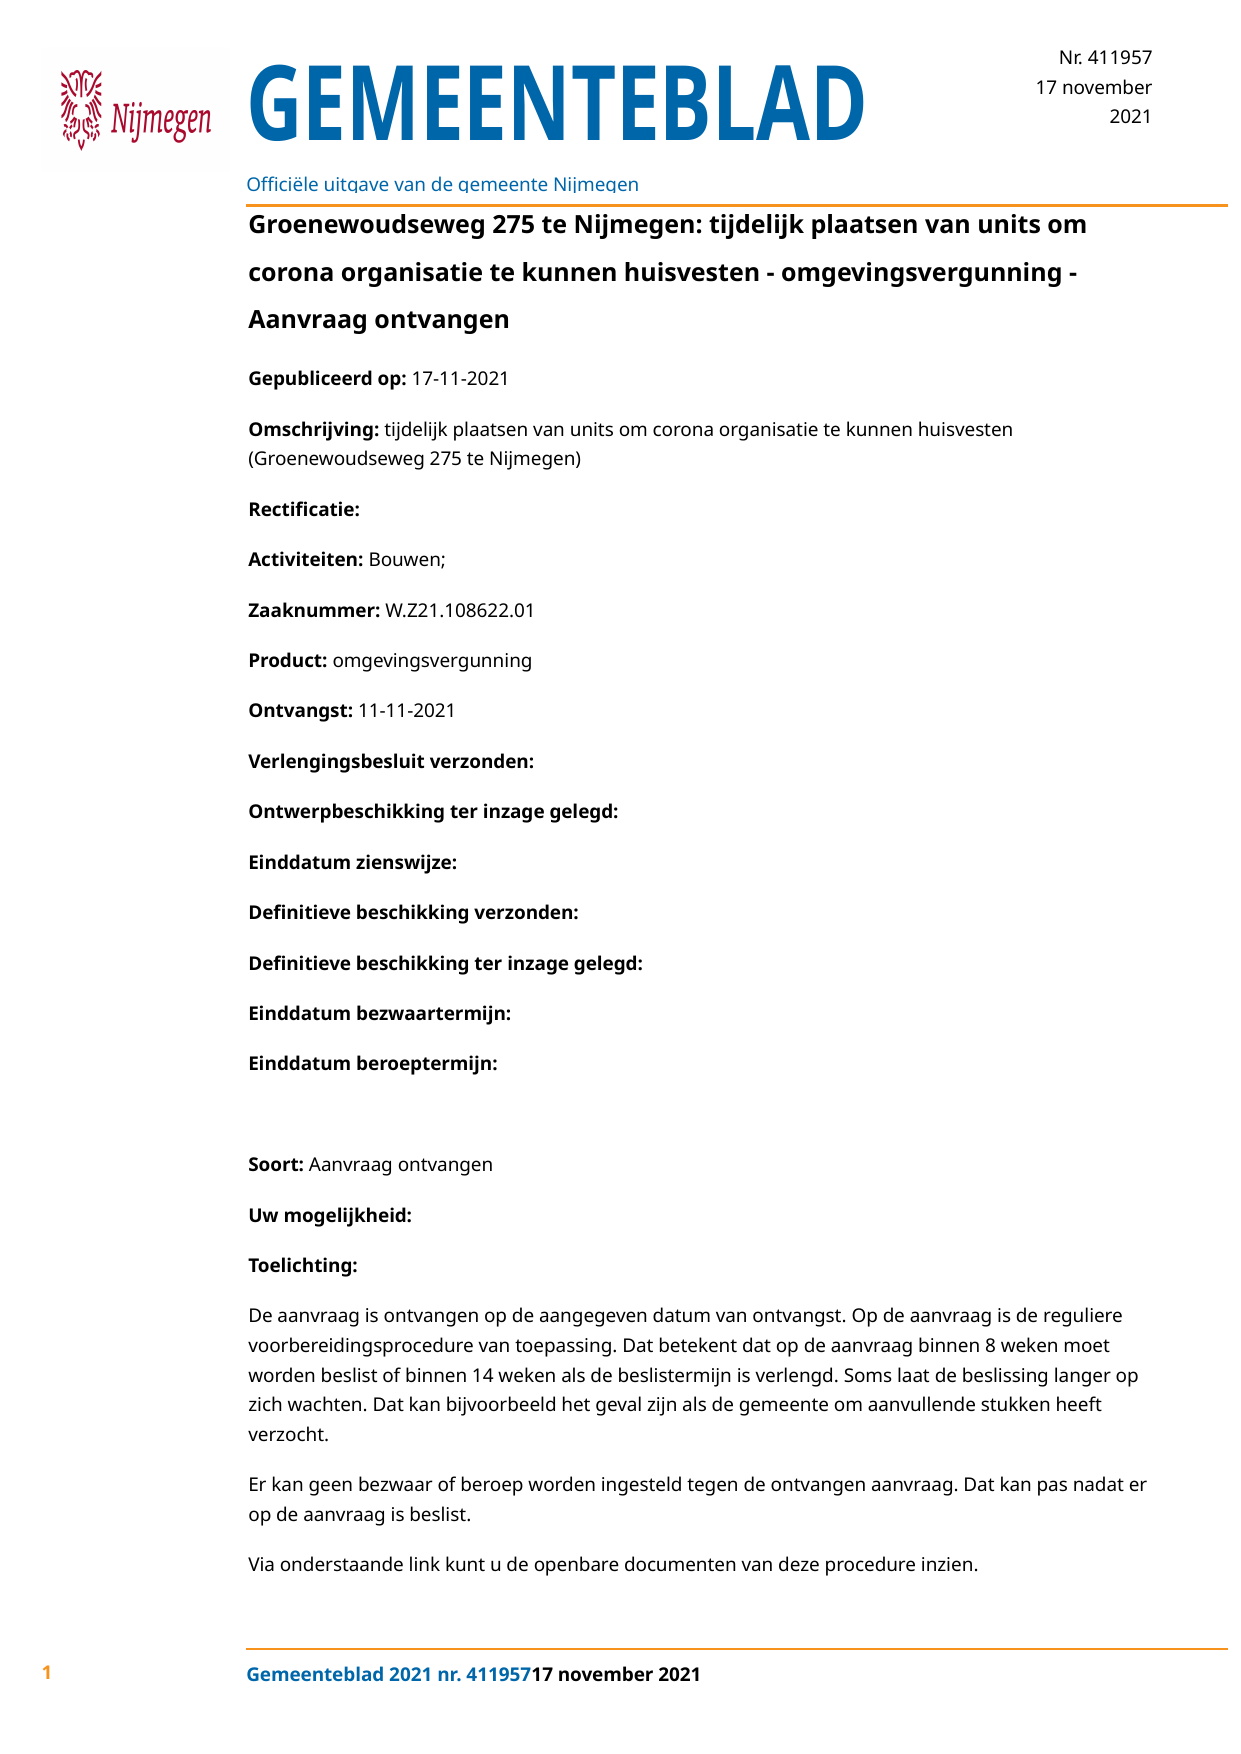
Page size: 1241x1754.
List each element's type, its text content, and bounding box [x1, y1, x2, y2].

text Definitieve beschikking verzonden: [248, 899, 1152, 925]
text Toelichting: [248, 1252, 1152, 1278]
text Activiteiten: Bouwen; [248, 546, 1152, 572]
text Groenewoudseweg 275 te Nijmegen: tijdelijk plaatsen van units om corona organisatie te kunnen huisvesten - omgevingsvergunning - Aanvraag ontvangen [248, 207, 1152, 336]
text Definitieve beschikking ter inzage gelegd: [248, 950, 1152, 975]
text Einddatum zienswijze: [248, 849, 1152, 874]
text Soort: Aanvraag ontvangen [248, 1151, 1152, 1177]
text Omschrijving: tijdelijk plaatsen van units om corona organisatie te kunnen huisvesten (Groenewoudseweg 275 te Nijmegen) [248, 416, 1152, 471]
text Einddatum beroeptermijn: [248, 1051, 1152, 1076]
text Uw mogelijkheid: [248, 1202, 1152, 1227]
text Gepubliceerd op: 17-11-2021 [248, 366, 1152, 391]
text Product: omgevingsvergunning [248, 647, 1152, 673]
picture [41, 47, 231, 172]
text De aanvraag is ontvangen op de aangegeven datum van ontvangst. Op de aanvraag is de reguliere voorbereidingsprocedure van toepassing. Dat betekent dat op de aanvraag binnen 8 weken moet worden beslist of binnen 14 weken als de beslistermijn is verlengd. Soms laat de beslissing langer op zich wachten. Dat kan bijvoorbeeld het geval zijn als de gemeente om aanvullende stukken heeft verzocht. [248, 1303, 1152, 1447]
text Rectificatie: [248, 496, 1152, 522]
text Einddatum bezwaartermijn: [248, 1000, 1152, 1026]
text Ontvangst: 11-11-2021 [248, 698, 1152, 723]
text Verlengingsbesluit verzonden: [248, 748, 1152, 774]
text Er kan geen bezwaar of beroep worden ingesteld tegen de ontvangen aanvraag. Dat kan pas nadat er op de aanvraag is beslist. [248, 1471, 1152, 1527]
text Zaaknummer: W.Z21.108622.01 [248, 597, 1152, 622]
text Via onderstaande link kunt u de openbare documenten van deze procedure inzien. [248, 1551, 1152, 1577]
text Ontwerpbeschikking ter inzage gelegd: [248, 798, 1152, 824]
